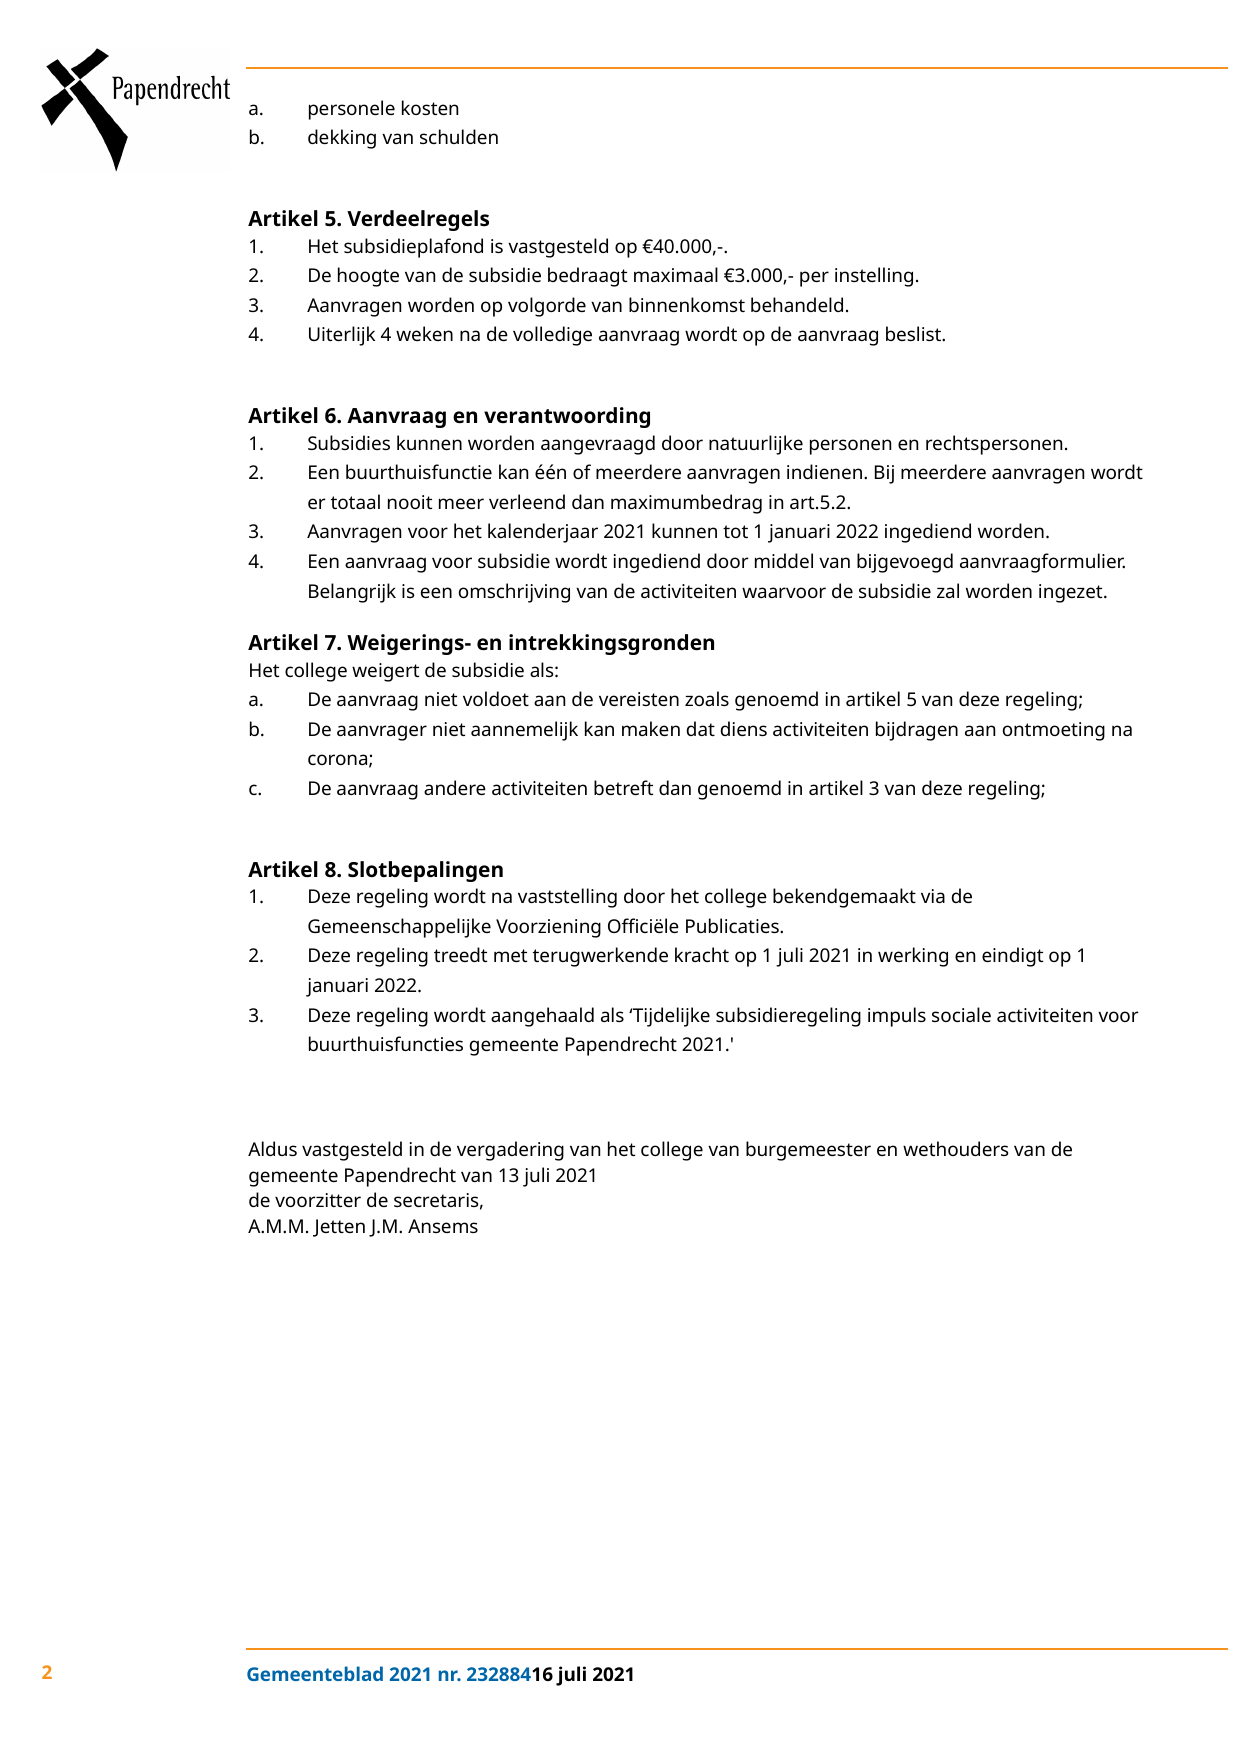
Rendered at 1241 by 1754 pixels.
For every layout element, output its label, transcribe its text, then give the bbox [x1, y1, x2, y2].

list Het subsidieplafond is vastgesteld op €40.000,-. [248, 233, 1152, 258]
text Aldus vastgesteld in de vergadering van het college van burgemeester en wethouders van de gemeente Papendrecht van 13 juli 2021 [248, 1136, 1152, 1188]
list Deze regeling wordt na vaststelling door het college bekendgemaakt via de Gemeenschappelijke Voorziening Officiële Publicaties. [248, 883, 1152, 939]
list Subsidies kunnen worden aangevraagd door natuurlijke personen en rechtspersonen. [248, 430, 1152, 456]
list Aanvragen voor het kalenderjaar 2021 kunnen tot 1 januari 2022 ingediend worden. [248, 519, 1152, 544]
list De hoogte van de subsidie bedraagt maximaal €3.000,- per instelling. [248, 262, 1152, 288]
list De aanvrager niet aannemelijk kan maken dat diens activiteiten bijdragen aan ontmoeting na corona; [248, 716, 1152, 771]
text Artikel 7. Weigerings- en intrekkingsgronden [248, 628, 1152, 657]
text A.M.M. Jetten J.M. Ansems [248, 1213, 1152, 1239]
text de voorzitter de secretaris, [248, 1188, 1152, 1213]
list Een buurthuisfunctie kan één of meerdere aanvragen indienen. Bij meerdere aanvragen wordt er totaal nooit meer verleend dan maximumbedrag in art.5.2. [248, 459, 1152, 515]
list Deze regeling treedt met terugwerkende kracht op 1 juli 2021 in werking en eindigt op 1 januari 2022. [248, 943, 1152, 998]
list Deze regeling wordt aangehaald als ‘Tijdelijke subsidieregeling impuls sociale activiteiten voor buurthuisfuncties gemeente Papendrecht 2021.' [248, 1002, 1152, 1057]
picture [41, 47, 231, 172]
list Aanvragen worden op volgorde van binnenkomst behandeld. [248, 292, 1152, 318]
text Artikel 5. Verdeelregels [248, 204, 1152, 233]
list De aanvraag niet voldoet aan de vereisten zoals genoemd in artikel 5 van deze regeling; [248, 686, 1152, 712]
list Een aanvraag voor subsidie wordt ingediend door middel van bijgevoegd aanvraagformulier. Belangrijk is een omschrijving van de activiteiten waarvoor de subsidie zal worden ingezet. [248, 548, 1152, 604]
list dekking van schulden [248, 124, 1152, 150]
list De aanvraag andere activiteiten betreft dan genoemd in artikel 3 van deze regeling; [248, 775, 1152, 801]
text Artikel 6. Aanvraag en verantwoording [248, 402, 1152, 430]
list Uiterlijk 4 weken na de volledige aanvraag wordt op de aanvraag beslist. [248, 322, 1152, 347]
list personele kosten [248, 95, 1152, 121]
text Artikel 8. Slotbepalingen [248, 855, 1152, 883]
text Het college weigert de subsidie als: [248, 657, 1152, 682]
